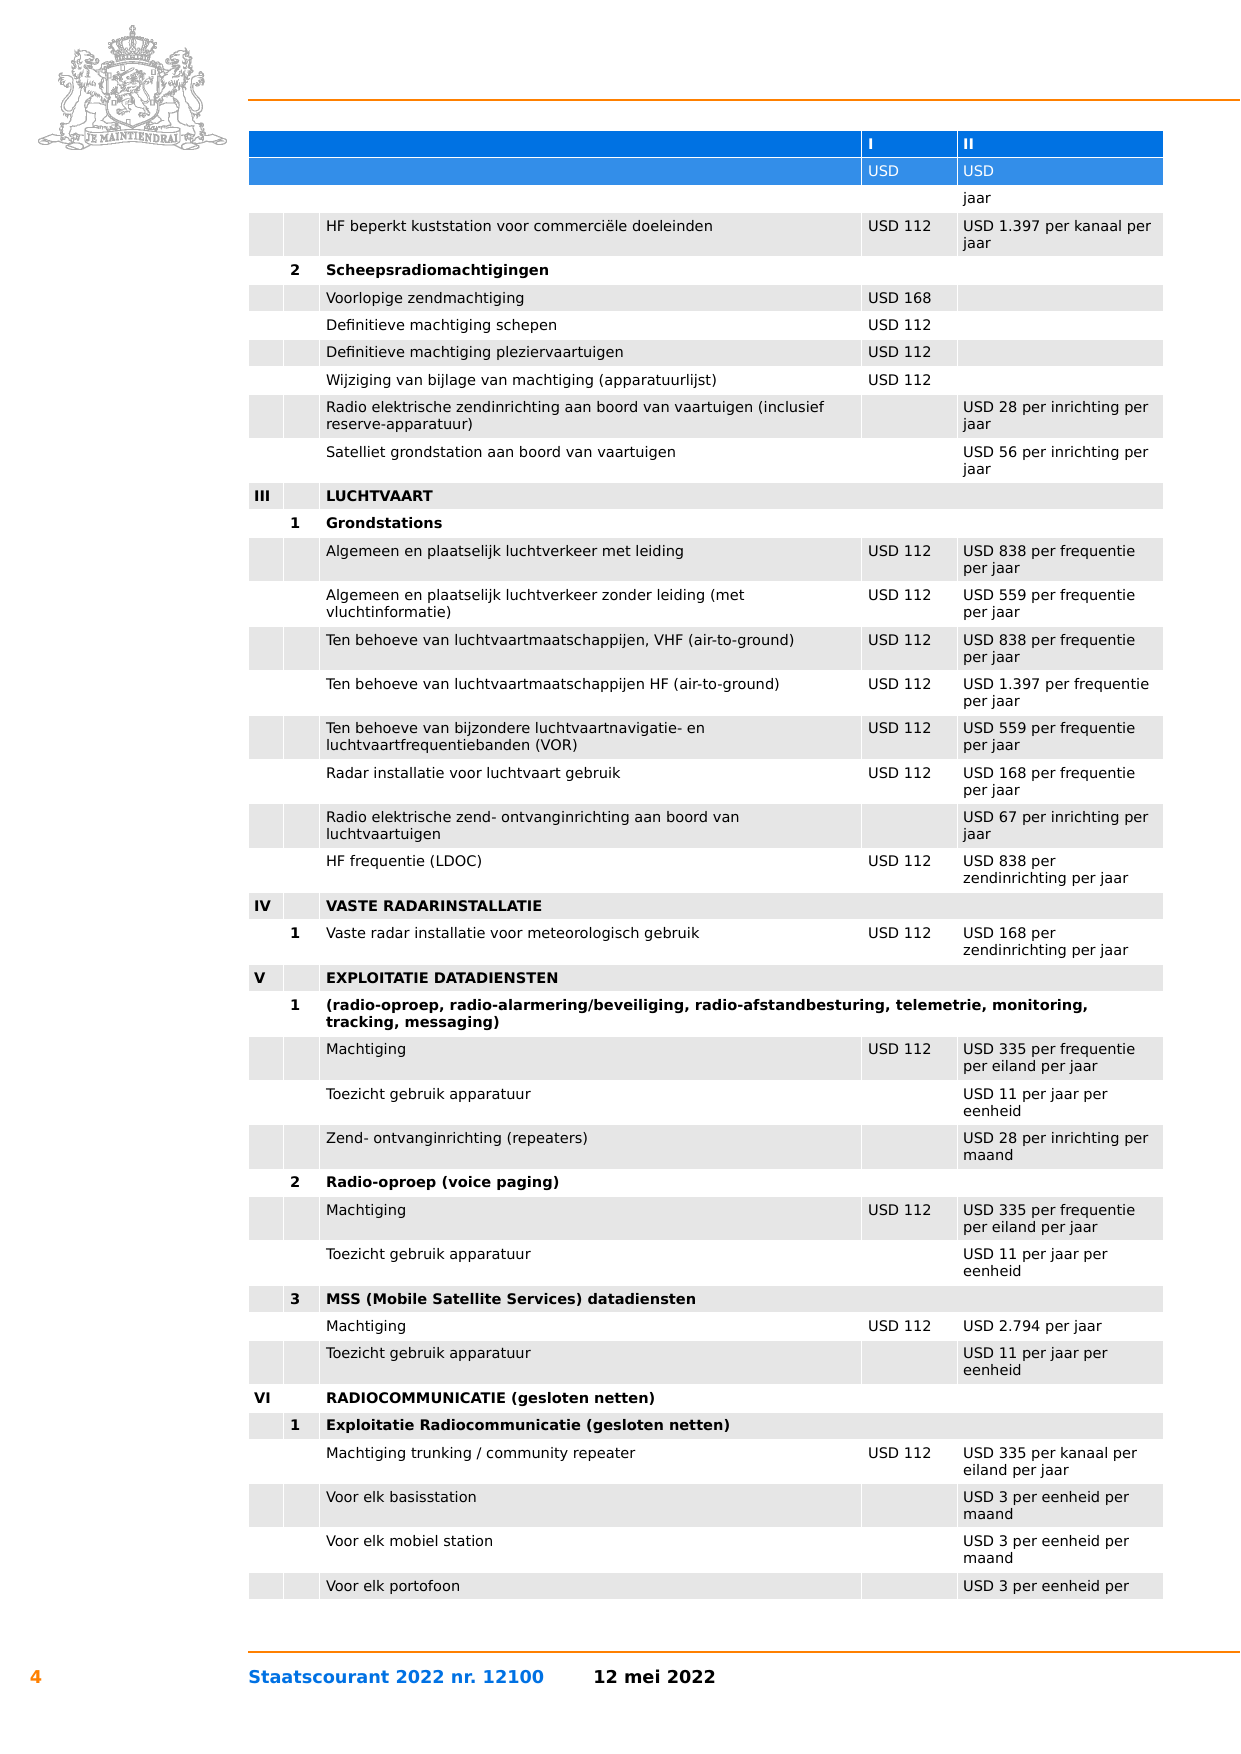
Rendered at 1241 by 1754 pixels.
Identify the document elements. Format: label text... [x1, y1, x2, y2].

table_cell Algemeen en plaatselijk luchtverkeer zonder leiding (met vluchtinformatie) [320, 583, 861, 626]
table_cell USD 335 per kanaal per eiland per jaar [958, 1440, 1163, 1483]
table_cell Voor elk mobiel station [320, 1529, 861, 1572]
table_cell [284, 186, 319, 212]
table_cell [249, 511, 283, 537]
table_cell USD 838 per frequentie per jaar [958, 538, 1163, 581]
table_cell USD 838 per zendinrichting per jaar [958, 849, 1163, 892]
table_cell [958, 340, 1163, 366]
table_cell USD 112 [862, 1197, 957, 1240]
table_cell [249, 1037, 283, 1080]
table_cell 2 [284, 1170, 319, 1196]
table_cell [249, 716, 283, 759]
table_cell [249, 1529, 283, 1572]
table_cell USD 112 [862, 760, 957, 803]
table_cell VASTE RADARINSTALLATIE [320, 893, 1163, 919]
table_cell USD 168 per zendinrichting per jaar [958, 920, 1163, 964]
table_cell 1 [284, 920, 319, 964]
table_cell USD 2.794 per jaar [958, 1313, 1163, 1339]
table_cell [958, 285, 1163, 311]
table_cell USD 3 per eenheid per maand [958, 1484, 1163, 1527]
table_cell [862, 1341, 957, 1384]
table_cell [249, 1313, 283, 1339]
table_cell Voor elk portofoon [320, 1573, 861, 1599]
table_cell USD 168 [862, 285, 957, 311]
table_cell EXPLOITATIE DATADIENSTEN [320, 965, 1163, 991]
table_cell Voor elk basisstation [320, 1484, 861, 1527]
table_cell [284, 1241, 319, 1285]
picture [38, 25, 227, 150]
table_cell [284, 395, 319, 438]
table_cell Grondstations [320, 511, 1163, 537]
table_cell [284, 893, 319, 919]
table_cell [862, 1529, 957, 1572]
table_cell [284, 583, 319, 626]
table_cell Ten behoeve van luchtvaartmaatschappijen HF (air-to-ground) [320, 671, 861, 714]
table_cell USD 11 per jaar per eenheid [958, 1341, 1163, 1384]
table_cell Machtiging [320, 1197, 861, 1240]
table_cell [284, 1385, 319, 1411]
table_cell USD [958, 158, 1163, 185]
table_cell [249, 213, 283, 256]
table_cell USD 56 per inrichting per jaar [958, 439, 1163, 482]
table_cell [284, 627, 319, 670]
table_cell Toezicht gebruik apparatuur [320, 1081, 861, 1124]
table_cell USD 112 [862, 716, 957, 759]
table_cell [284, 1484, 319, 1527]
table_cell [284, 1037, 319, 1080]
table_cell USD 112 [862, 671, 957, 714]
table_cell [284, 716, 319, 759]
table_cell 1 [284, 992, 319, 1036]
table_cell [249, 340, 283, 366]
table_cell USD 559 per frequentie per jaar [958, 716, 1163, 759]
table_cell Definitieve machtiging schepen [320, 312, 861, 339]
table_cell USD 112 [862, 627, 957, 670]
table_cell [249, 804, 283, 848]
table_cell [862, 1081, 957, 1124]
table_cell Vaste radar installatie voor meteorologisch gebruik [320, 920, 861, 964]
table_cell [249, 367, 283, 393]
table_cell [284, 1081, 319, 1124]
table_cell (radio-oproep, radio-alarmering/beveiliging, radio-afstandbesturing, telemetrie, monitoring, tracking, messaging) [320, 992, 1163, 1036]
table_cell [284, 760, 319, 803]
table_cell Toezicht gebruik apparatuur [320, 1241, 861, 1285]
table_cell [249, 1573, 283, 1599]
table_cell [249, 158, 861, 185]
table_cell HF frequentie (LDOC) [320, 849, 861, 892]
table_cell USD 112 [862, 367, 957, 393]
table_cell [249, 186, 283, 212]
table_cell [862, 395, 957, 438]
table_cell Satelliet grondstation aan boord van vaartuigen [320, 439, 861, 482]
table_cell [249, 285, 283, 311]
table_cell [862, 1241, 957, 1285]
table_header II [958, 131, 1163, 157]
table_cell USD 3 per eenheid per [958, 1573, 1163, 1599]
table_cell HF beperkt kuststation voor commerciële doeleinden [320, 213, 861, 256]
table_cell [249, 395, 283, 438]
table_cell VI [249, 1385, 283, 1411]
table_cell USD 112 [862, 1037, 957, 1080]
table_cell Machtiging [320, 1313, 861, 1339]
table_cell [249, 1197, 283, 1240]
table_cell V [249, 965, 283, 991]
table_cell [249, 1484, 283, 1527]
table_cell [284, 367, 319, 393]
table_cell [284, 340, 319, 366]
table_cell USD 112 [862, 538, 957, 581]
table_cell [284, 1529, 319, 1572]
table_cell Machtiging [320, 1037, 861, 1080]
table_cell [284, 538, 319, 581]
table_cell Exploitatie Radiocommunicatie (gesloten netten) [320, 1413, 1163, 1439]
table_cell [284, 1341, 319, 1384]
table_cell [249, 1286, 283, 1312]
table_cell Scheepsradiomachtigingen [320, 258, 1163, 284]
table_cell USD 335 per frequentie per eiland per jaar [958, 1197, 1163, 1240]
table_cell 2 [284, 258, 319, 284]
table_cell USD 112 [862, 312, 957, 339]
table_cell USD 11 per jaar per eenheid [958, 1081, 1163, 1124]
table_cell USD 112 [862, 1313, 957, 1339]
table_cell USD 3 per eenheid per maand [958, 1529, 1163, 1572]
table_cell Toezicht gebruik apparatuur [320, 1341, 861, 1384]
table_cell [284, 1125, 319, 1169]
table_cell [249, 1341, 283, 1384]
table_cell [249, 671, 283, 714]
table_cell Radio elektrische zendinrichting aan boord van vaartuigen (inclusief reserve-apparatuur) [320, 395, 861, 438]
table_cell [249, 538, 283, 581]
table_cell USD 1.397 per kanaal per jaar [958, 213, 1163, 256]
table_cell Voorlopige zendmachtiging [320, 285, 861, 311]
table_header [249, 131, 861, 157]
table_cell Radar installatie voor luchtvaart gebruik [320, 760, 861, 803]
table_cell USD 67 per inrichting per jaar [958, 804, 1163, 848]
table_cell USD 112 [862, 583, 957, 626]
table_cell [249, 992, 283, 1036]
table_cell USD 112 [862, 849, 957, 892]
table_cell [249, 920, 283, 964]
table_cell [249, 1125, 283, 1169]
table_cell Wijziging van bijlage van machtiging (apparatuurlijst) [320, 367, 861, 393]
table_cell USD [862, 158, 957, 185]
table_cell [284, 804, 319, 848]
table_cell [249, 439, 283, 482]
table_cell [249, 1440, 283, 1483]
table_cell USD 11 per jaar per eenheid [958, 1241, 1163, 1285]
table_cell [958, 367, 1163, 393]
table_cell [284, 1313, 319, 1339]
table_cell [249, 760, 283, 803]
table_cell [284, 439, 319, 482]
table_cell USD 1.397 per frequentie per jaar [958, 671, 1163, 714]
table_cell [284, 671, 319, 714]
table_cell [862, 1125, 957, 1169]
table_cell USD 335 per frequentie per eiland per jaar [958, 1037, 1163, 1080]
table_cell LUCHTVAART [320, 483, 1163, 509]
table_cell [284, 213, 319, 256]
table_cell USD 112 [862, 340, 957, 366]
table_cell USD 838 per frequentie per jaar [958, 627, 1163, 670]
table_cell 3 [284, 1286, 319, 1312]
table_cell [284, 483, 319, 509]
table_cell jaar [958, 186, 1163, 212]
table_cell RADIOCOMMUNICATIE (gesloten netten) [320, 1385, 1163, 1411]
table_cell [958, 312, 1163, 339]
table_cell USD 28 per inrichting per jaar [958, 395, 1163, 438]
table_cell USD 168 per frequentie per jaar [958, 760, 1163, 803]
table_cell [249, 258, 283, 284]
table_cell [284, 285, 319, 311]
table_cell [249, 627, 283, 670]
table_cell Ten behoeve van luchtvaartmaatschappijen, VHF (air-to-ground) [320, 627, 861, 670]
table_cell [862, 1573, 957, 1599]
table_cell [284, 1197, 319, 1240]
table_cell 1 [284, 1413, 319, 1439]
table_cell 1 [284, 511, 319, 537]
table_cell [249, 849, 283, 892]
table_cell [284, 849, 319, 892]
table_cell [249, 1081, 283, 1124]
table_cell [284, 312, 319, 339]
table_cell USD 28 per inrichting per maand [958, 1125, 1163, 1169]
table_cell III [249, 483, 283, 509]
table_cell Definitieve machtiging pleziervaartuigen [320, 340, 861, 366]
table_cell [862, 186, 957, 212]
table_cell [862, 439, 957, 482]
table_cell Radio-oproep (voice paging) [320, 1170, 1163, 1196]
table_cell MSS (Mobile Satellite Services) datadiensten [320, 1286, 1163, 1312]
table_cell [249, 1241, 283, 1285]
table_cell IV [249, 893, 283, 919]
table_cell USD 559 per frequentie per jaar [958, 583, 1163, 626]
table_cell Machtiging trunking / community repeater [320, 1440, 861, 1483]
table_cell Radio elektrische zend- ontvanginrichting aan boord van luchtvaartuigen [320, 804, 861, 848]
table_cell Zend- ontvanginrichting (repeaters) [320, 1125, 861, 1169]
table_cell [284, 1573, 319, 1599]
table_cell [249, 1413, 283, 1439]
table_cell USD 112 [862, 1440, 957, 1483]
table_cell [284, 1440, 319, 1483]
table_cell [249, 312, 283, 339]
table_cell [862, 1484, 957, 1527]
table_cell [862, 804, 957, 848]
table_cell USD 112 [862, 213, 957, 256]
table_cell [249, 1170, 283, 1196]
table_cell USD 112 [862, 920, 957, 964]
table_header I [862, 131, 957, 157]
table_cell Algemeen en plaatselijk luchtverkeer met leiding [320, 538, 861, 581]
table_cell [284, 965, 319, 991]
table_cell [249, 583, 283, 626]
table_cell [320, 186, 861, 212]
table_cell Ten behoeve van bijzondere luchtvaartnavigatie- en luchtvaartfrequentiebanden (VOR) [320, 716, 861, 759]
